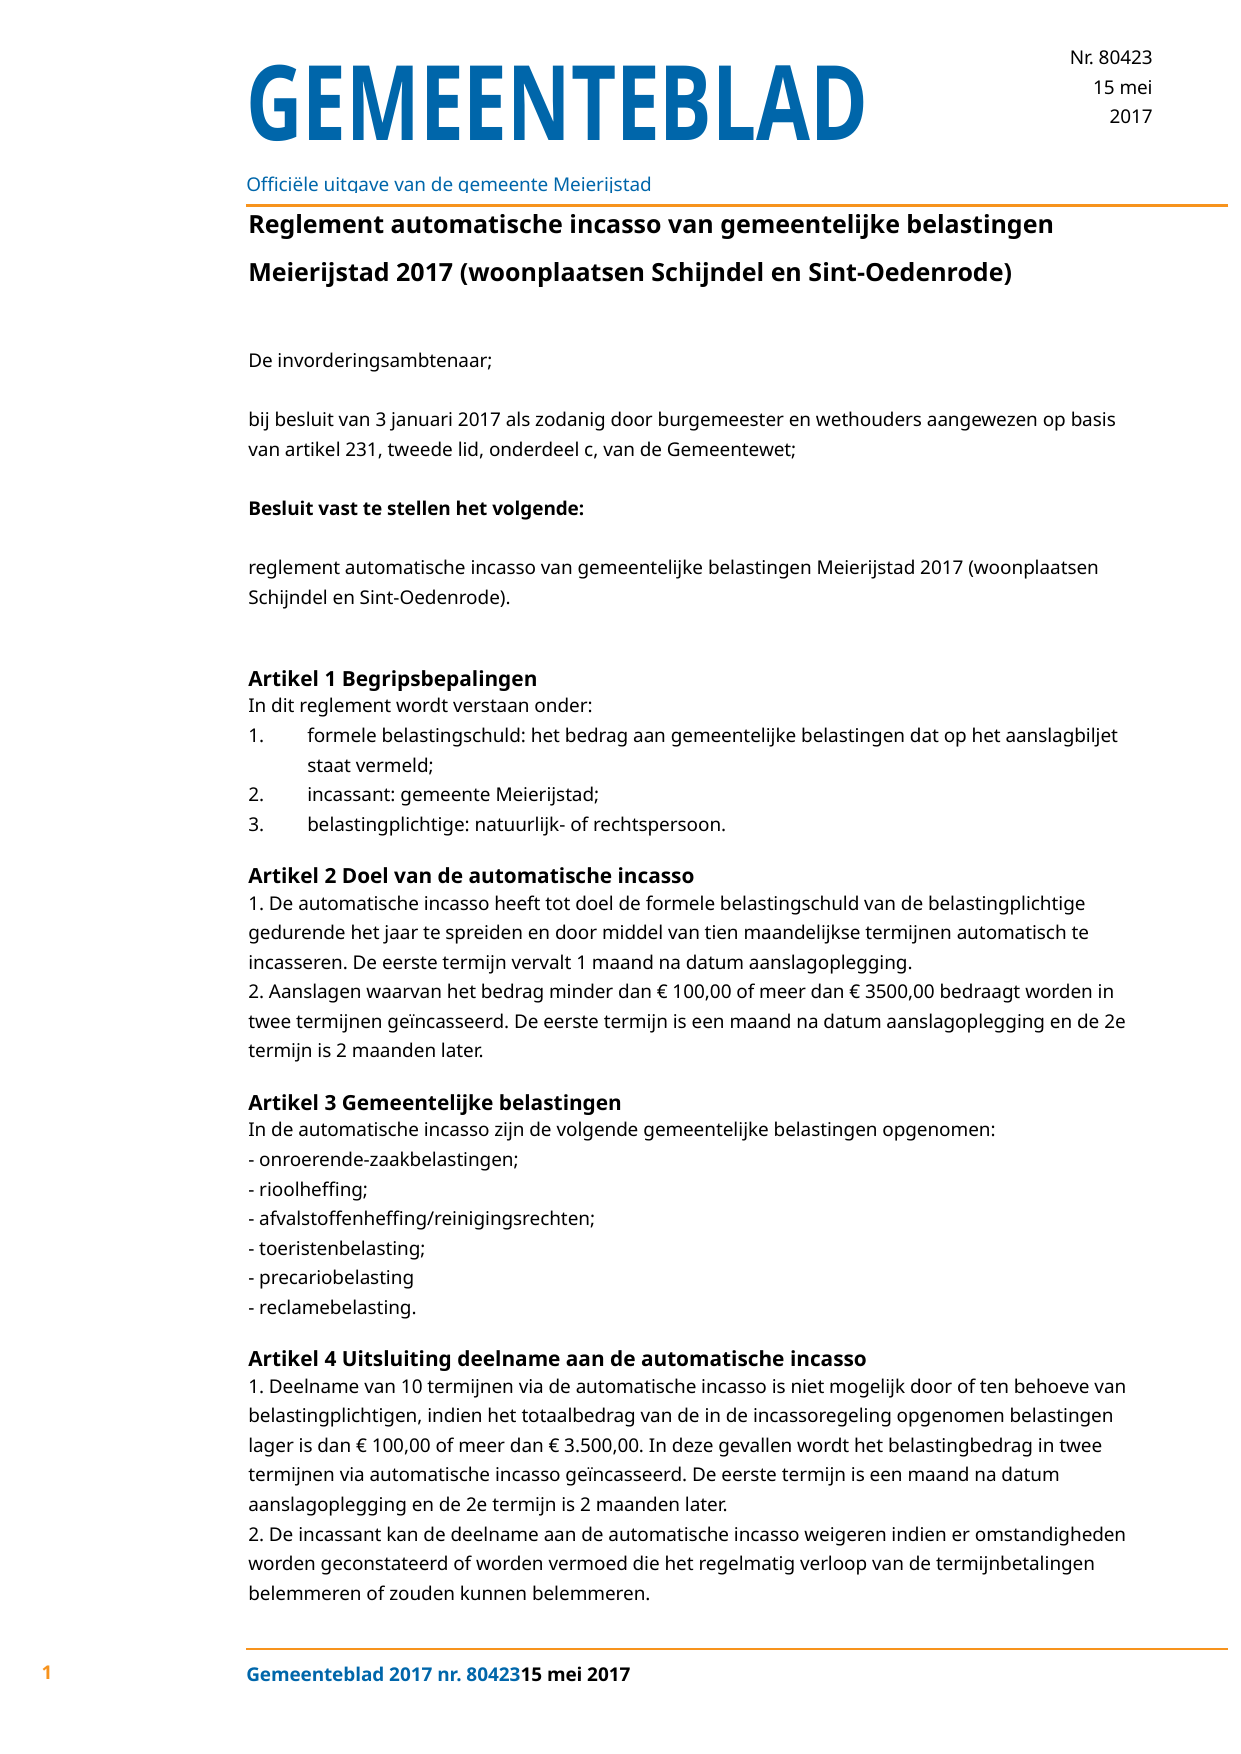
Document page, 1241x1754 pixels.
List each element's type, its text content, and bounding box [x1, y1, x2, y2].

list formele belastingschuld: het bedrag aan gemeentelijke belastingen dat op het aanslagbiljet staat vermeld; [248, 722, 1152, 777]
text Artikel 3 Gemeentelijke belastingen [248, 1088, 1152, 1117]
text Besluit vast te stellen het volgende: [248, 495, 1152, 521]
text 1. Deelname van 10 termijnen via de automatische incasso is niet mogelijk door of ten behoeve van belastingplichtigen, indien het totaalbedrag van de in de incassoregeling opgenomen belastingen lager is dan € 100,00 of meer dan € 3.500,00. In deze gevallen wordt het belastingbedrag in twee termijnen via automatische incasso geïncasseerd. De eerste termijn is een maand na datum aanslagoplegging en de 2e termijn is 2 maanden later. [248, 1373, 1152, 1517]
text De invorderingsambtenaar; [248, 347, 1152, 373]
text Reglement automatische incasso van gemeentelijke belastingen Meierijstad 2017 (woonplaatsen Schijndel en Sint-Oedenrode) [248, 207, 1152, 288]
text - rioolheffing; [248, 1176, 1152, 1201]
text - afvalstoffenheffing/reinigingsrechten; [248, 1205, 1152, 1231]
text - onroerende-zaakbelastingen; [248, 1146, 1152, 1172]
text 1. De automatische incasso heeft tot doel de formele belastingschuld van de belastingplichtige gedurende het jaar te spreiden en door middel van tien maandelijkse termijnen automatisch te incasseren. De eerste termijn vervalt 1 maand na datum aanslagoplegging. [248, 890, 1152, 975]
text Artikel 1 Begripsbepalingen [248, 664, 1152, 693]
text In dit reglement wordt verstaan onder: [248, 693, 1152, 718]
text In de automatische incasso zijn de volgende gemeentelijke belastingen opgenomen: [248, 1117, 1152, 1142]
text - toeristenbelasting; [248, 1235, 1152, 1261]
text 2. Aanslagen waarvan het bedrag minder dan € 100,00 of meer dan € 3500,00 bedraagt worden in twee termijnen geïncasseerd. De eerste termijn is een maand na datum aanslagoplegging en de 2e termijn is 2 maanden later. [248, 978, 1152, 1063]
text bij besluit van 3 januari 2017 als zodanig door burgemeester en wethouders aangewezen op basis van artikel 231, tweede lid, onderdeel c, van de Gemeentewet; [248, 407, 1152, 462]
text - reclamebelasting. [248, 1294, 1152, 1320]
text - precariobelasting [248, 1264, 1152, 1290]
text Artikel 2 Doel van de automatische incasso [248, 861, 1152, 890]
text 2. De incassant kan de deelname aan de automatische incasso weigeren indien er omstandigheden worden geconstateerd of worden vermoed die het regelmatig verloop van de termijnbetalingen belemmeren of zouden kunnen belemmeren. [248, 1521, 1152, 1606]
text Artikel 4 Uitsluiting deelname aan de automatische incasso [248, 1344, 1152, 1373]
text reglement automatische incasso van gemeentelijke belastingen Meierijstad 2017 (woonplaatsen Schijndel en Sint-Oedenrode). [248, 554, 1152, 610]
list belastingplichtige: natuurlijk- of rechtspersoon. [248, 811, 1152, 837]
picture [41, 47, 231, 172]
list incassant: gemeente Meierijstad; [248, 781, 1152, 807]
